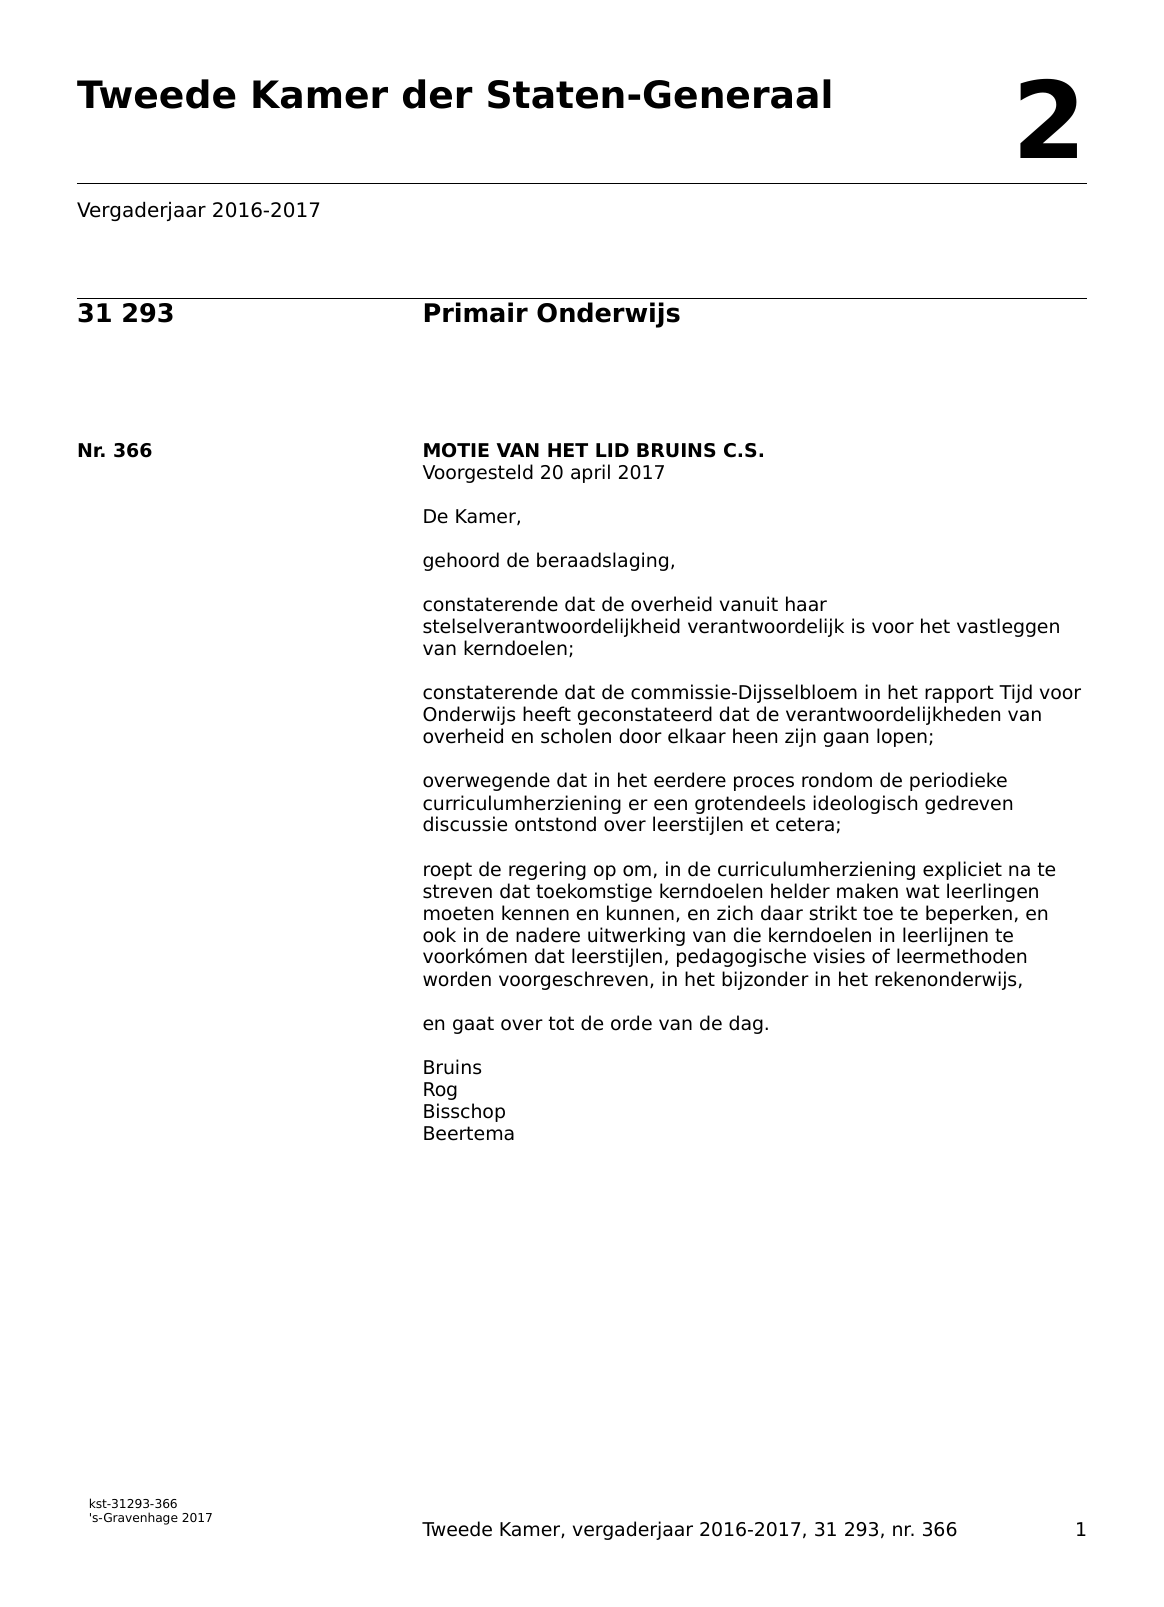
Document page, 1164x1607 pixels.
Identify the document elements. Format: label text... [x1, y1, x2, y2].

text 's-Gravenhage 2017 [88, 1511, 323, 1525]
text kst-31293-366 [88, 1497, 323, 1511]
text Rog [422, 1079, 1087, 1101]
text Beertema [422, 1123, 1087, 1145]
text Bisschop [422, 1101, 1087, 1123]
text Bruins [422, 1057, 1087, 1079]
subtitle 31 293 Primair Onderwijs [77, 299, 1087, 329]
text Voorgesteld 20 april 2017 [422, 462, 1087, 484]
table_cell Vergaderjaar 2016-2017 [77, 184, 1087, 298]
text gehoord de beraadslaging, [422, 550, 1087, 572]
text overwegende dat in het eerdere proces rondom de periodieke curriculumherziening er een grotendeels ideologisch gedreven discussie ontstond over leerstijlen et cetera; [422, 770, 1087, 836]
text roept de regering op om, in de curriculumherziening expliciet na te streven dat toekomstige kerndoelen helder maken wat leerlingen moeten kennen en kunnen, en zich daar strikt toe te beperken, en ook in de nadere uitwerking van die kerndoelen in leerlijnen te voorkómen dat leerstijlen, pedagogische visies of leermethoden worden voorgeschreven, in het bijzonder in het rekenonderwijs, [422, 858, 1087, 990]
subtitle Nr. 366 MOTIE VAN HET LID BRUINS C.S. [77, 440, 1087, 462]
text constaterende dat de overheid vanuit haar stelselverantwoordelijkheid verantwoordelijk is voor het vastleggen van kerndoelen; [422, 594, 1087, 660]
table_header Tweede Kamer der Staten-Generaal [77, 59, 886, 183]
text constaterende dat de commissie-Dijsselbloem in het rapport Tijd voor Onderwijs heeft geconstateerd dat de verantwoordelijkheden van overheid en scholen door elkaar heen zijn gaan lopen; [422, 682, 1087, 748]
text De Kamer, [422, 506, 1087, 528]
text en gaat over tot de orde van de dag. [422, 1013, 1087, 1034]
table_header 2 [886, 59, 1087, 183]
